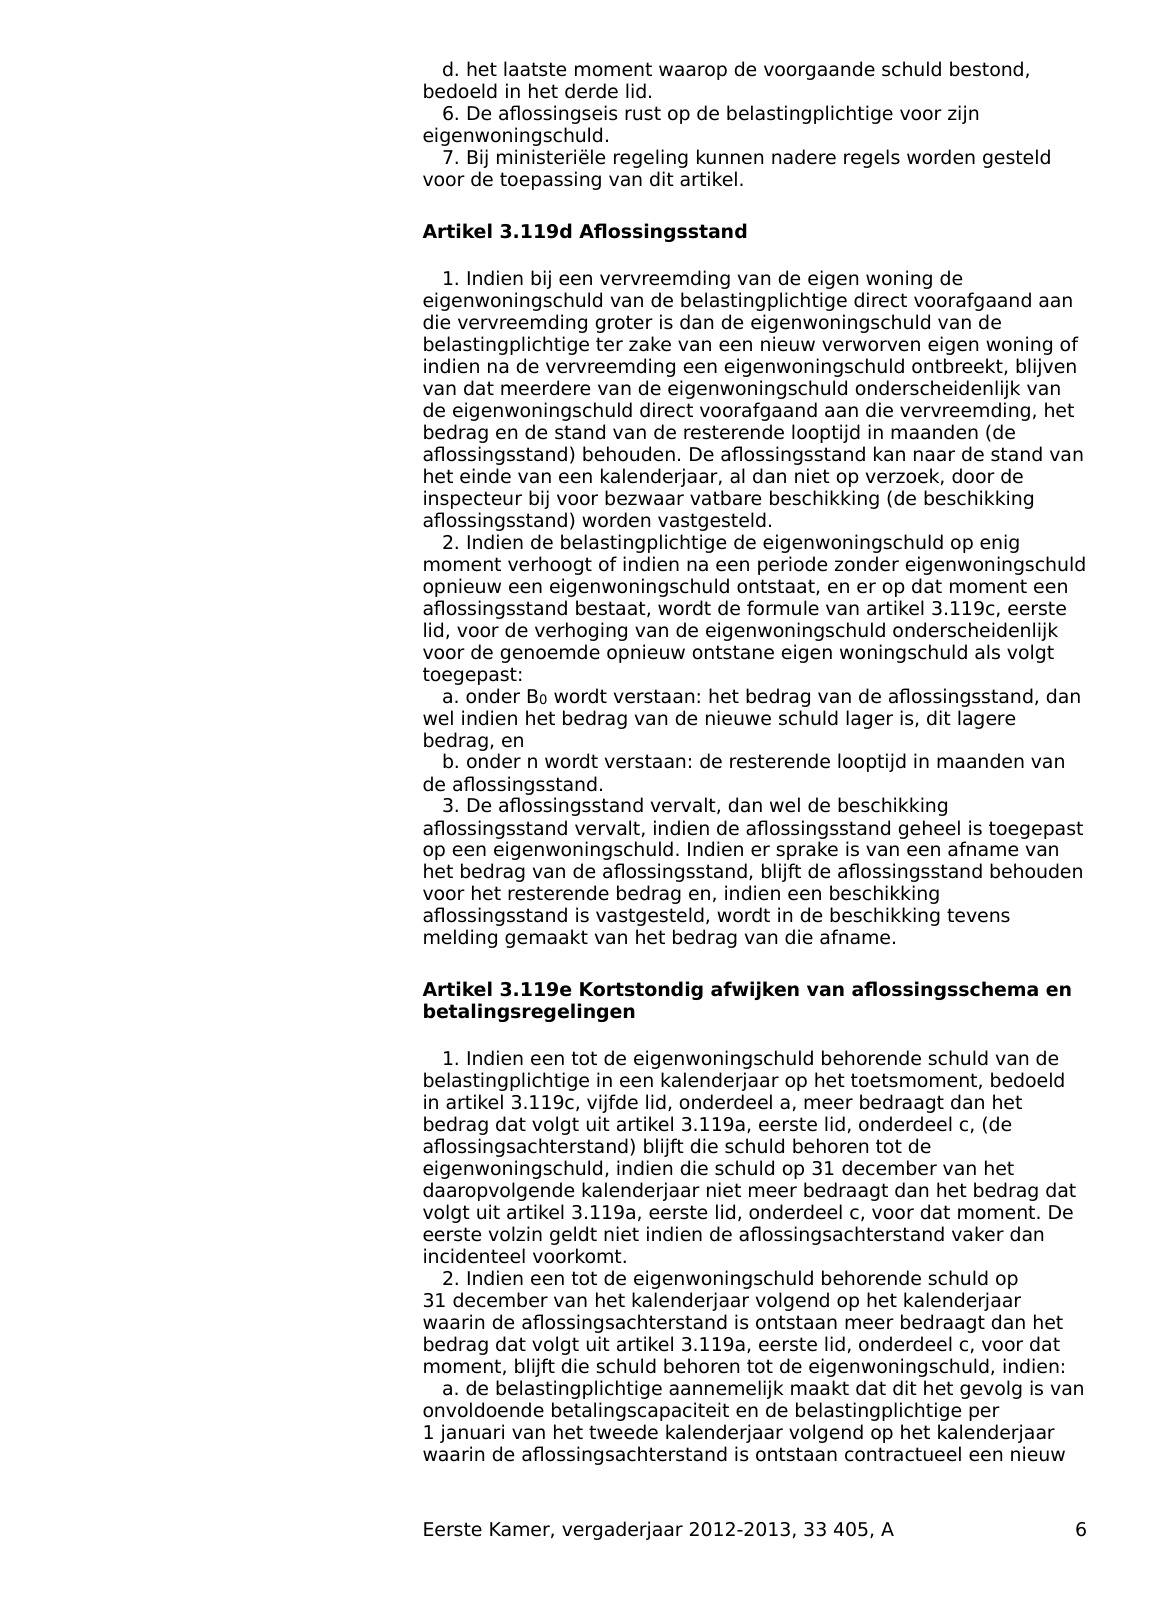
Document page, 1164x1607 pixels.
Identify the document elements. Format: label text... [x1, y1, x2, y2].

text d. het laatste moment waarop de voorgaande schuld bestond, bedoeld in het derde lid. [422, 59, 1087, 103]
subtitle Artikel 3.119d Aflossingsstand [422, 221, 1087, 243]
text a. onder B0 wordt verstaan: het bedrag van de aflossingsstand, dan wel indien het bedrag van de nieuwe schuld lager is, dit lagere bedrag, en [422, 686, 1087, 751]
text 2. Indien de belastingplichtige de eigenwoningschuld op enig moment verhoogt of indien na een periode zonder eigenwoningschuld opnieuw een eigenwoningschuld ontstaat, en er op dat moment een aflossingsstand bestaat, wordt de formule van artikel 3.119c, eerste lid, voor de verhoging van de eigenwoningschuld onderscheidenlijk voor de genoemde opnieuw ontstane eigen woningschuld als volgt toegepast: [422, 532, 1087, 686]
text b. onder n wordt verstaan: de resterende looptijd in maanden van de aflossingsstand. [422, 751, 1087, 795]
text 1. Indien bij een vervreemding van de eigen woning de eigenwoningschuld van de belastingplichtige direct voorafgaand aan die vervreemding groter is dan de eigenwoningschuld van de belastingplichtige ter zake van een nieuw verworven eigen woning of indien na de vervreemding een eigenwoningschuld ontbreekt, blijven van dat meerdere van de eigenwoningschuld onderscheidenlijk van de eigenwoningschuld direct voorafgaand aan die vervreemding, het bedrag en de stand van de resterende looptijd in maanden (de aflossingsstand) behouden. De aflossingsstand kan naar de stand van het einde van een kalenderjaar, al dan niet op verzoek, door de inspecteur bij voor bezwaar vatbare beschikking (de beschikking aflossingsstand) worden vastgesteld. [422, 268, 1087, 532]
text 3. De aflossingsstand vervalt, dan wel de beschikking aflossingsstand vervalt, indien de aflossingsstand geheel is toegepast op een eigenwoningschuld. Indien er sprake is van een afname van het bedrag van de aflossingsstand, blijft de aflossingsstand behouden voor het resterende bedrag en, indien een beschikking aflossingsstand is vastgesteld, wordt in de beschikking tevens melding gemaakt van het bedrag van die afname. [422, 795, 1087, 949]
text 7. Bij ministeriële regeling kunnen nadere regels worden gesteld voor de toepassing van dit artikel. [422, 147, 1087, 191]
text a. de belastingplichtige aannemelijk maakt dat dit het gevolg is van onvoldoende betalingscapaciteit en de belastingplichtige per 1 januari van het tweede kalenderjaar volgend op het kalenderjaar waarin de aflossingsachterstand is ontstaan contractueel een nieuw [422, 1378, 1087, 1466]
text 2. Indien een tot de eigenwoningschuld behorende schuld op 31 december van het kalenderjaar volgend op het kalenderjaar waarin de aflossingsachterstand is ontstaan meer bedraagt dan het bedrag dat volgt uit artikel 3.119a, eerste lid, onderdeel c, voor dat moment, blijft die schuld behoren tot de eigenwoningschuld, indien: [422, 1268, 1087, 1378]
text 1. Indien een tot de eigenwoningschuld behorende schuld van de belastingplichtige in een kalenderjaar op het toetsmoment, bedoeld in artikel 3.119c, vijfde lid, onderdeel a, meer bedraagt dan het bedrag dat volgt uit artikel 3.119a, eerste lid, onderdeel c, (de aflossingsachterstand) blijft die schuld behoren tot de eigenwoningschuld, indien die schuld op 31 december van het daaropvolgende kalenderjaar niet meer bedraagt dan het bedrag dat volgt uit artikel 3.119a, eerste lid, onderdeel c, voor dat moment. De eerste volzin geldt niet indien de aflossingsachterstand vaker dan incidenteel voorkomt. [422, 1048, 1087, 1268]
text 6. De aflossingseis rust op de belastingplichtige voor zijn eigenwoningschuld. [422, 103, 1087, 147]
subtitle Artikel 3.119e Kortstondig afwijken van aflossingsschema en betalingsregelingen [422, 979, 1087, 1023]
